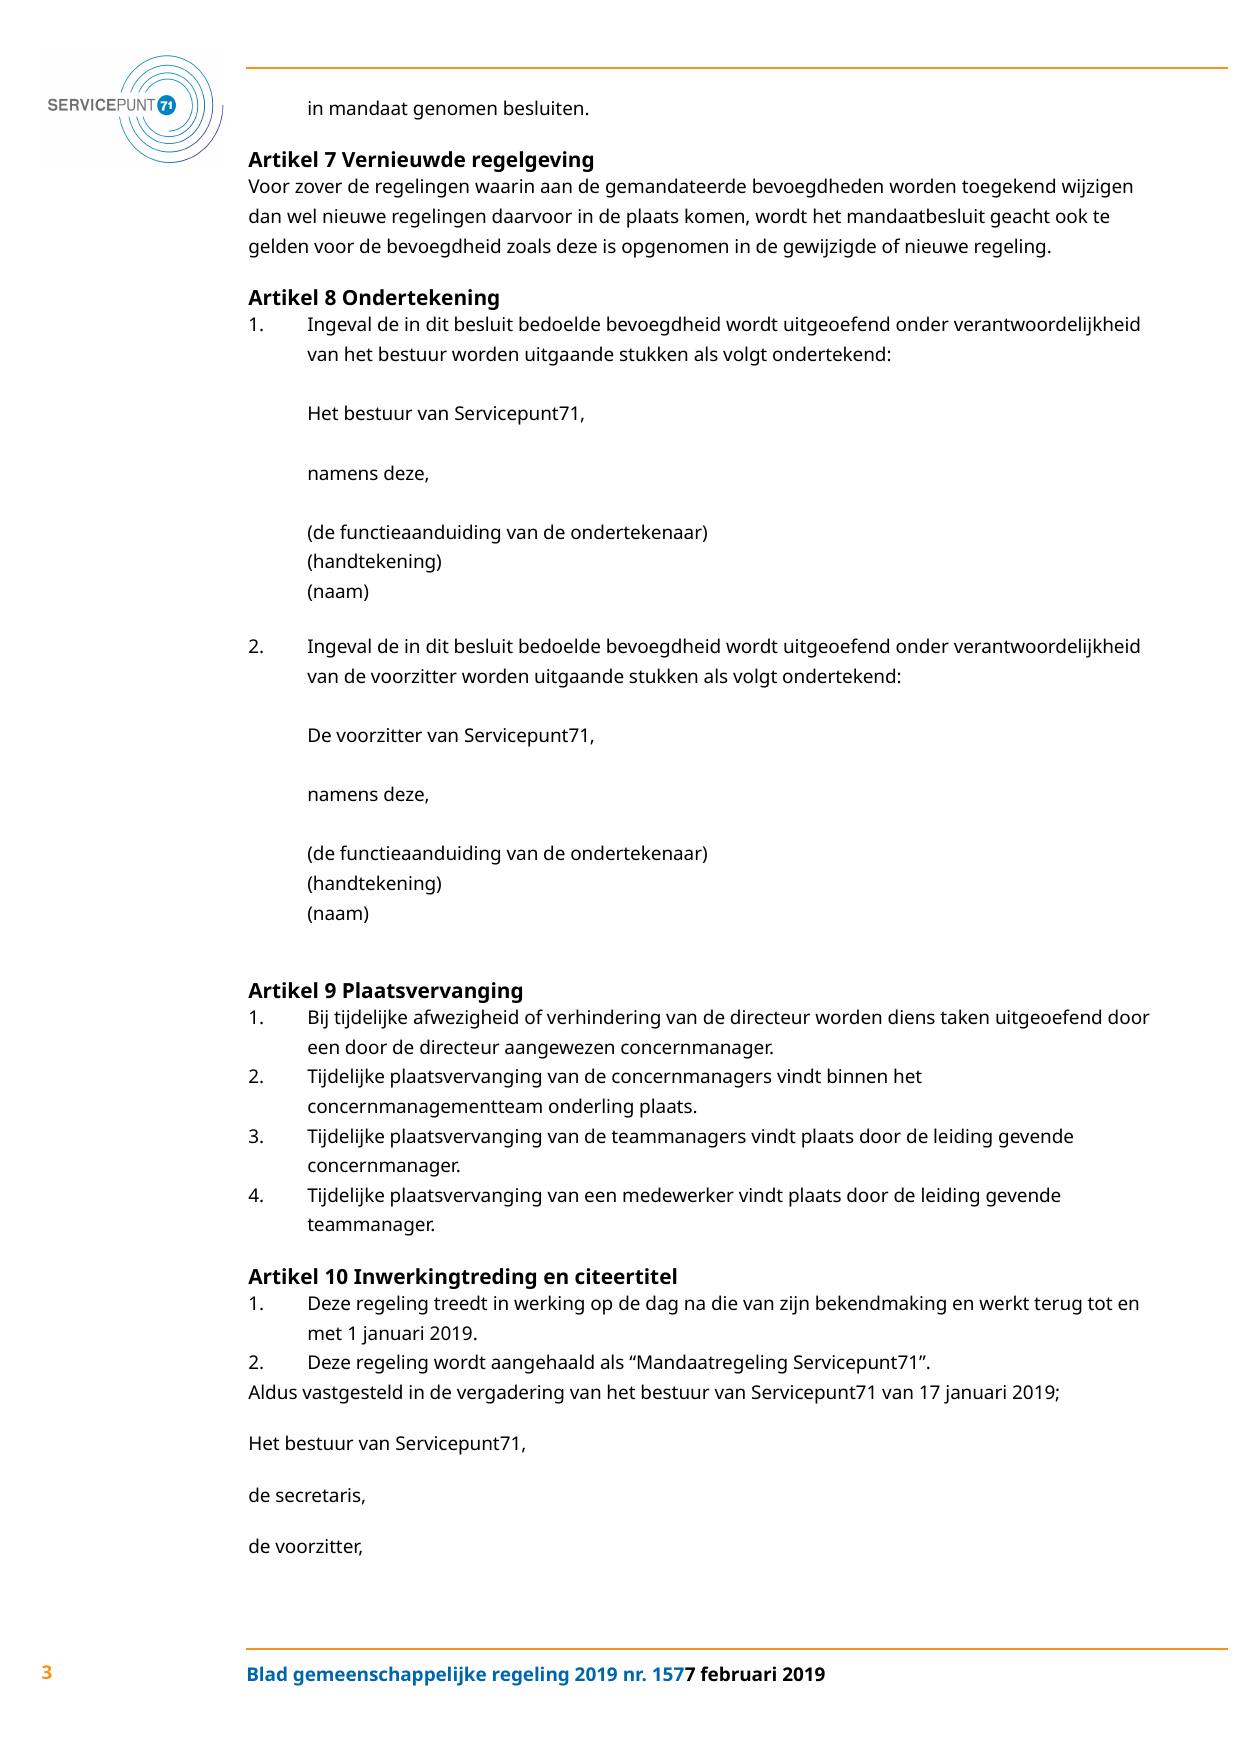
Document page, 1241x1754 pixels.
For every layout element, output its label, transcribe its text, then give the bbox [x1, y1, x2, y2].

list Tijdelijke plaatsvervanging van de teammanagers vindt plaats door de leiding gevende concernmanager. [248, 1123, 1152, 1178]
picture [41, 47, 231, 172]
table_header De voorzitter van Servicepunt71, namens deze, (de functieaanduiding van de ondertekenaar) (handtekening) (naam) [307, 722, 1211, 926]
list in mandaat genomen besluiten. [248, 95, 1152, 121]
text Artikel 9 Plaatsvervanging [248, 976, 1152, 1004]
list Ingeval de in dit besluit bedoelde bevoegdheid wordt uitgeoefend onder verantwoordelijkheid van de voorzitter worden uitgaande stukken als volgt ondertekend: [248, 633, 1152, 689]
list Tijdelijke plaatsvervanging van de concernmanagers vindt binnen het concernmanagementteam onderling plaats. [248, 1064, 1152, 1119]
text de secretaris, [248, 1482, 1152, 1508]
list Deze regeling treedt in werking op de dag na die van zijn bekendmaking en werkt terug tot en met 1 januari 2019. [248, 1290, 1152, 1346]
text Het bestuur van Servicepunt71, [248, 1431, 1152, 1456]
list Tijdelijke plaatsvervanging van een medewerker vindt plaats door de leiding gevende teammanager. [248, 1182, 1152, 1237]
text de voorzitter, [248, 1533, 1152, 1559]
text Aldus vastgesteld in de vergadering van het bestuur van Servicepunt71 van 17 januari 2019; [248, 1379, 1152, 1405]
list Ingeval de in dit besluit bedoelde bevoegdheid wordt uitgeoefend onder verantwoordelijkheid van het bestuur worden uitgaande stukken als volgt ondertekend: [248, 312, 1152, 367]
text Voor zover de regelingen waarin aan de gemandateerde bevoegdheden worden toegekend wijzigen dan wel nieuwe regelingen daarvoor in de plaats komen, wordt het mandaatbesluit geacht ook te gelden voor de bevoegdheid zoals deze is opgenomen in de gewijzigde of nieuwe regeling. [248, 174, 1152, 258]
text Artikel 8 Ondertekening [248, 283, 1152, 312]
list Deze regeling wordt aangehaald als “Mandaatregeling Servicepunt71”. [248, 1349, 1152, 1375]
text Artikel 10 Inwerkingtreding en citeertitel [248, 1262, 1152, 1290]
text Artikel 7 Vernieuwde regelgeving [248, 145, 1152, 174]
table_header Het bestuur van Servicepunt71, namens deze, (de functieaanduiding van de ondertekenaar) (handtekening) (naam) [307, 401, 1211, 604]
list Bij tijdelijke afwezigheid of verhindering van de directeur worden diens taken uitgeoefend door een door de directeur aangewezen concernmanager. [248, 1004, 1152, 1060]
